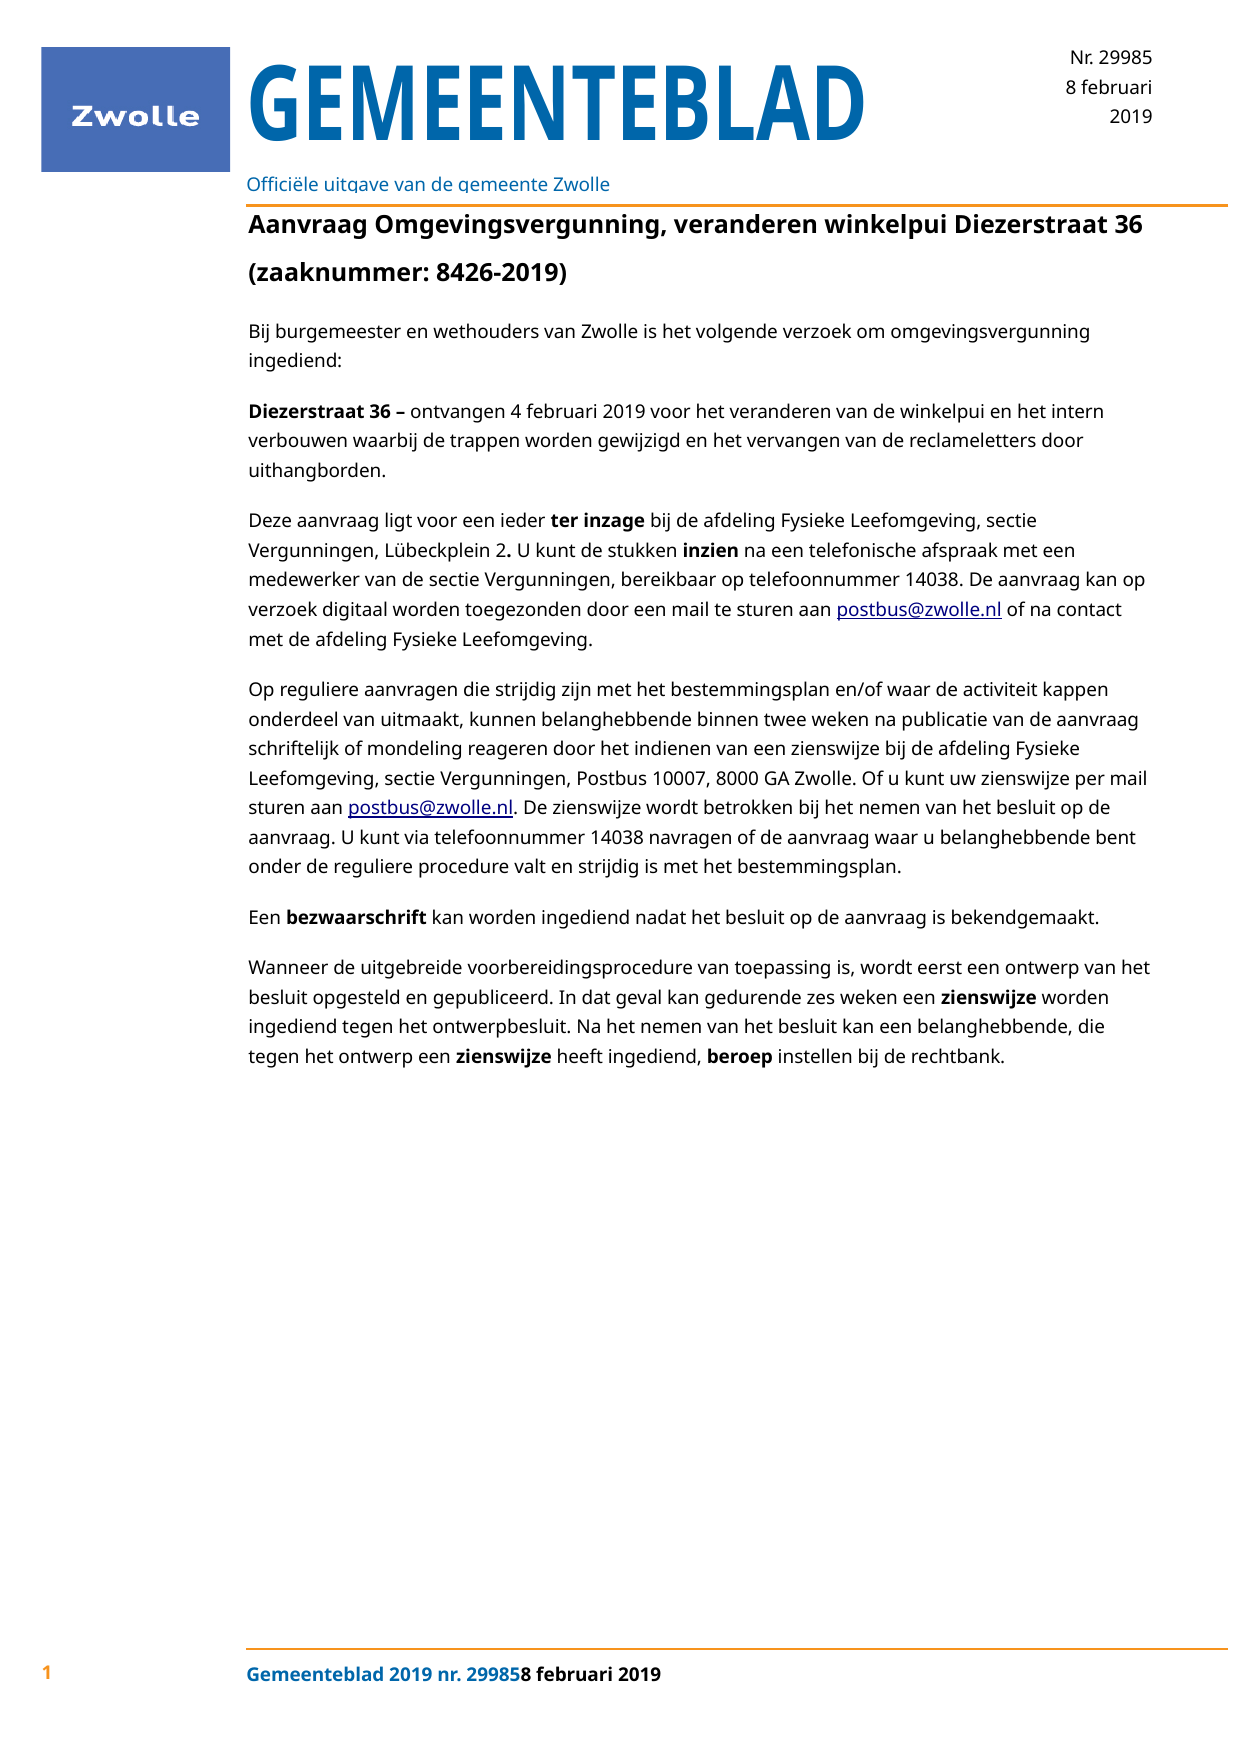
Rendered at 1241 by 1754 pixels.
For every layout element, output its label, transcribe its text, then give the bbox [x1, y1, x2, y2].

text Diezerstraat 36 – ontvangen 4 februari 2019 voor het veranderen van de winkelpui en het intern verbouwen waarbij de trappen worden gewijzigd en het vervangen van de reclameletters door uithangborden. [248, 398, 1152, 483]
text Aanvraag Omgevingsvergunning, veranderen winkelpui Diezerstraat 36 (zaaknummer: 8426-2019) [248, 207, 1152, 288]
text Wanneer de uitgebreide voorbereidingsprocedure van toepassing is, wordt eerst een ontwerp van het besluit opgesteld en gepubliceerd. In dat geval kan gedurende zes weken een zienswijze worden ingediend tegen het ontwerpbesluit. Na het nemen van het besluit kan een belanghebbende, die tegen het ontwerp een zienswijze heeft ingediend, beroep instellen bij de rechtbank. [248, 954, 1152, 1069]
picture [41, 47, 231, 172]
text Een bezwaarschrift kan worden ingediend nadat het besluit op de aanvraag is bekendgemaakt. [248, 904, 1152, 930]
text Op reguliere aanvragen die strijdig zijn met het bestemmingsplan en/of waar de activiteit kappen onderdeel van uitmaakt, kunnen belanghebbende binnen twee weken na publicatie van de aanvraag schriftelijk of mondeling reageren door het indienen van een zienswijze bij de afdeling Fysieke Leefomgeving, sectie Vergunningen, Postbus 10007, 8000 GA Zwolle. Of u kunt uw zienswijze per mail sturen aan postbus@zwolle.nl. De zienswijze wordt betrokken bij het nemen van het besluit op de aanvraag. U kunt via telefoonnummer 14038 navragen of de aanvraag waar u belanghebbende bent onder de reguliere procedure valt en strijdig is met het bestemmingsplan. [248, 676, 1152, 879]
text Bij burgemeester en wethouders van Zwolle is het volgende verzoek om omgevingsvergunning ingediend: [248, 318, 1152, 373]
text Deze aanvraag ligt voor een ieder ter inzage bij de afdeling Fysieke Leefomgeving, sectie Vergunningen, Lübeckplein 2. U kunt de stukken inzien na een telefonische afspraak met een medewerker van de sectie Vergunningen, bereikbaar op telefoonnummer 14038. De aanvraag kan op verzoek digitaal worden toegezonden door een mail te sturen aan postbus@zwolle.nl of na contact met de afdeling Fysieke Leefomgeving. [248, 507, 1152, 652]
